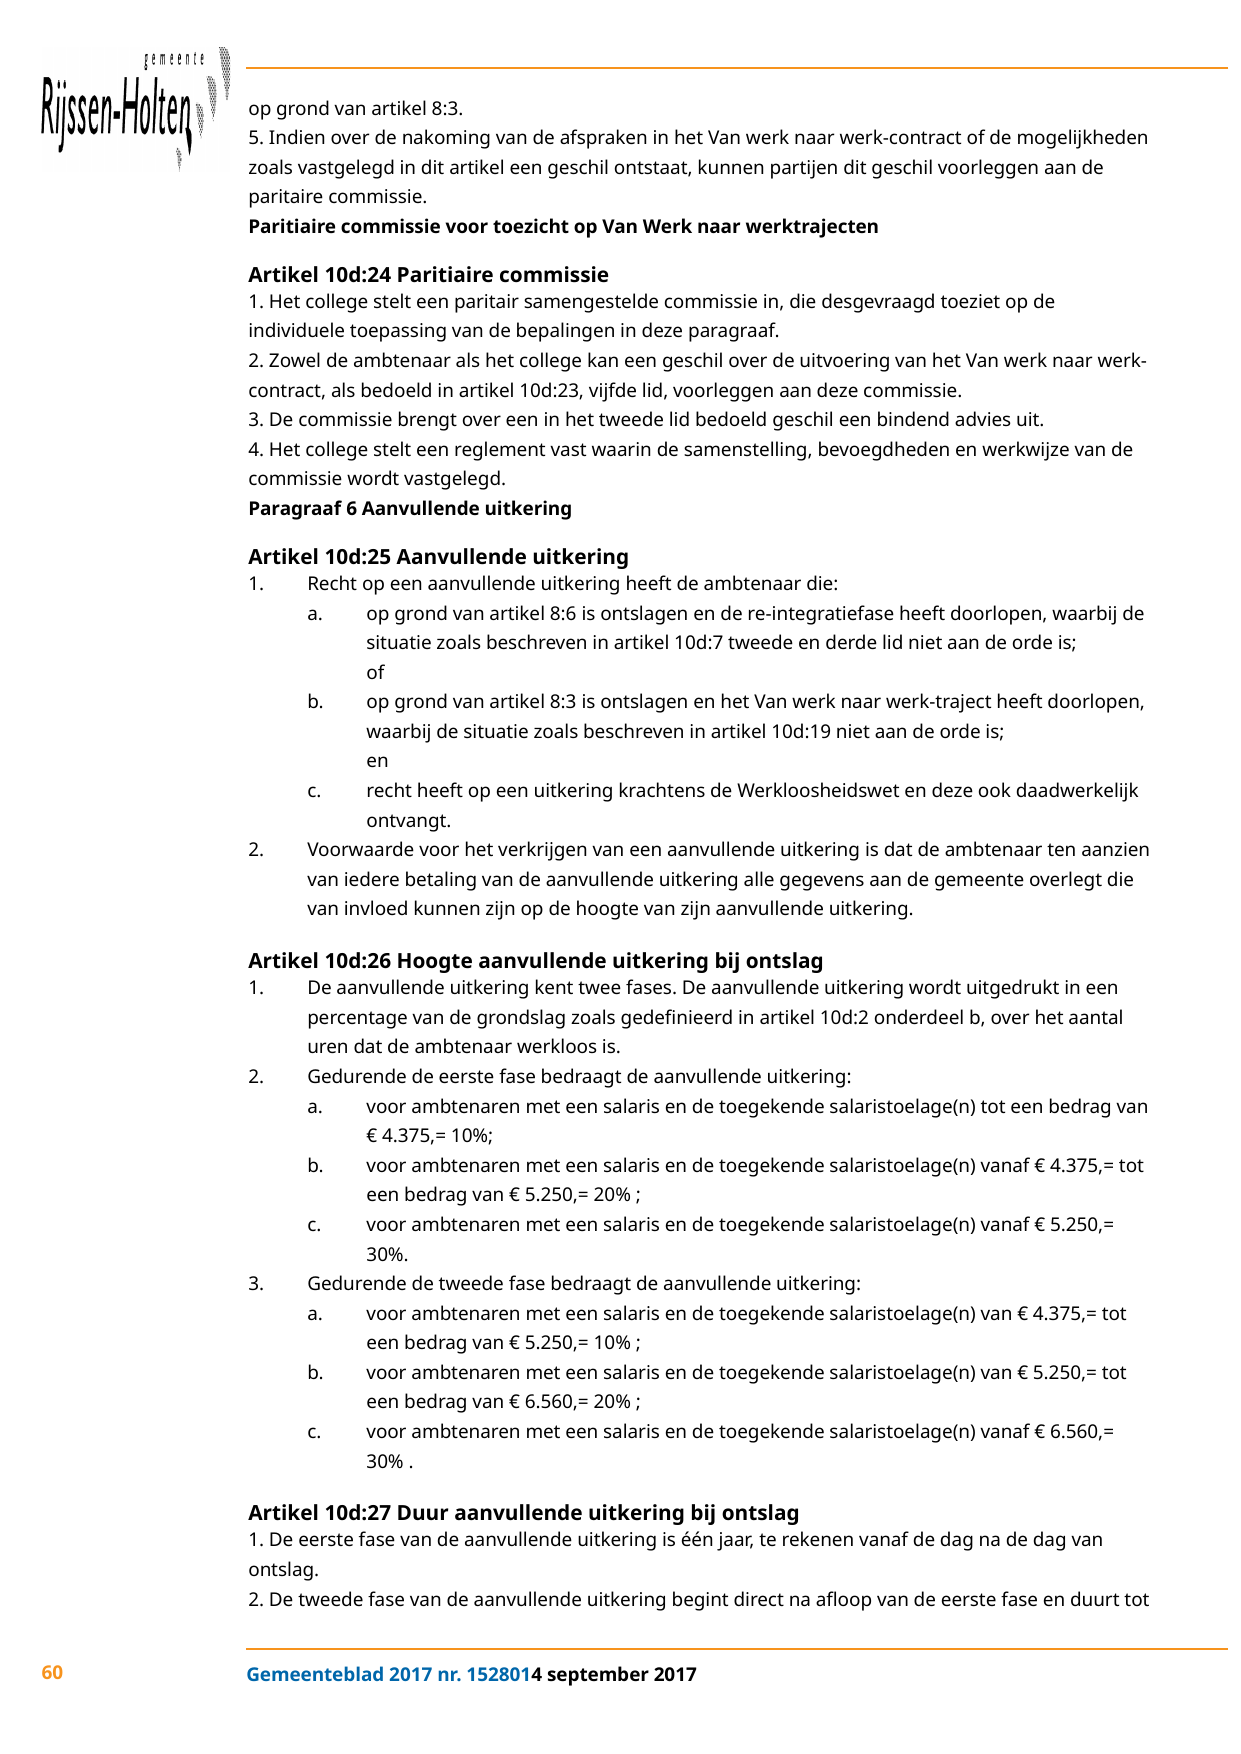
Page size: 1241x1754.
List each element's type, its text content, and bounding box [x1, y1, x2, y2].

picture [41, 47, 231, 172]
list voor ambtenaren met een salaris en de toegekende salaristoelage(n) vanaf € 4.375,= tot een bedrag van € 5.250,= 20% ; [307, 1152, 1152, 1207]
text op grond van artikel 8:3. [248, 95, 1152, 121]
text 2. De tweede fase van de aanvullende uitkering begint direct na afloop van de eerste fase en duurt tot [248, 1586, 1152, 1612]
text 4. Het college stelt een reglement vast waarin de samenstelling, bevoegdheden en werkwijze van de commissie wordt vastgelegd. [248, 436, 1152, 491]
list op grond van artikel 8:6 is ontslagen en de re-integratiefase heeft doorlopen, waarbij de situatie zoals beschreven in artikel 10d:7 tweede en derde lid niet aan de orde is; [307, 600, 1152, 655]
text Paritiaire commissie voor toezicht op Van Werk naar werktrajecten [248, 213, 1152, 239]
list en [307, 748, 1152, 773]
text 5. Indien over de nakoming van de afspraken in het Van werk naar werk-contract of de mogelijkheden zoals vastgelegd in dit artikel een geschil ontstaat, kunnen partijen dit geschil voorleggen aan de paritaire commissie. [248, 124, 1152, 209]
text Artikel 10d:27 Duur aanvullende uitkering bij ontslag [248, 1498, 1152, 1527]
text Artikel 10d:26 Hoogte aanvullende uitkering bij ontslag [248, 946, 1152, 974]
list Recht op een aanvullende uitkering heeft de ambtenaar die: [248, 570, 1152, 596]
text 1. Het college stelt een paritair samengestelde commissie in, die desgevraagd toeziet op de individuele toepassing van de bepalingen in deze paragraaf. [248, 288, 1152, 343]
list voor ambtenaren met een salaris en de toegekende salaristoelage(n) vanaf € 6.560,= 30% . [307, 1418, 1152, 1473]
list voor ambtenaren met een salaris en de toegekende salaristoelage(n) vanaf € 5.250,= 30%. [307, 1211, 1152, 1266]
list of [307, 659, 1152, 685]
list voor ambtenaren met een salaris en de toegekende salaristoelage(n) van € 4.375,= tot een bedrag van € 5.250,= 10% ; [307, 1300, 1152, 1355]
text Artikel 10d:24 Paritiaire commissie [248, 260, 1152, 288]
list Gedurende de eerste fase bedraagt de aanvullende uitkering: [248, 1063, 1152, 1089]
list voor ambtenaren met een salaris en de toegekende salaristoelage(n) tot een bedrag van € 4.375,= 10%; [307, 1093, 1152, 1148]
text Paragraaf 6 Aanvullende uitkering [248, 495, 1152, 521]
list Gedurende de tweede fase bedraagt de aanvullende uitkering: [248, 1270, 1152, 1296]
list voor ambtenaren met een salaris en de toegekende salaristoelage(n) van € 5.250,= tot een bedrag van € 6.560,= 20% ; [307, 1359, 1152, 1414]
text 2. Zowel de ambtenaar als het college kan een geschil over de uitvoering van het Van werk naar werk-contract, als bedoeld in artikel 10d:23, vijfde lid, voorleggen aan deze commissie. [248, 347, 1152, 403]
text 1. De eerste fase van de aanvullende uitkering is één jaar, te rekenen vanaf de dag na de dag van ontslag. [248, 1527, 1152, 1582]
list op grond van artikel 8:3 is ontslagen en het Van werk naar werk-traject heeft doorlopen, waarbij de situatie zoals beschreven in artikel 10d:19 niet aan de orde is; [307, 688, 1152, 744]
text Artikel 10d:25 Aanvullende uitkering [248, 542, 1152, 570]
list De aanvullende uitkering kent twee fases. De aanvullende uitkering wordt uitgedrukt in een percentage van de grondslag zoals gedefinieerd in artikel 10d:2 onderdeel b, over het aantal uren dat de ambtenaar werkloos is. [248, 974, 1152, 1059]
list Voorwaarde voor het verkrijgen van een aanvullende uitkering is dat de ambtenaar ten aanzien van iedere betaling van de aanvullende uitkering alle gegevens aan de gemeente overlegt die van invloed kunnen zijn op de hoogte van zijn aanvullende uitkering. [248, 836, 1152, 921]
text 3. De commissie brengt over een in het tweede lid bedoeld geschil een bindend advies uit. [248, 406, 1152, 432]
list recht heeft op een uitkering krachtens de Werkloosheidswet en deze ook daadwerkelijk ontvangt. [307, 777, 1152, 833]
